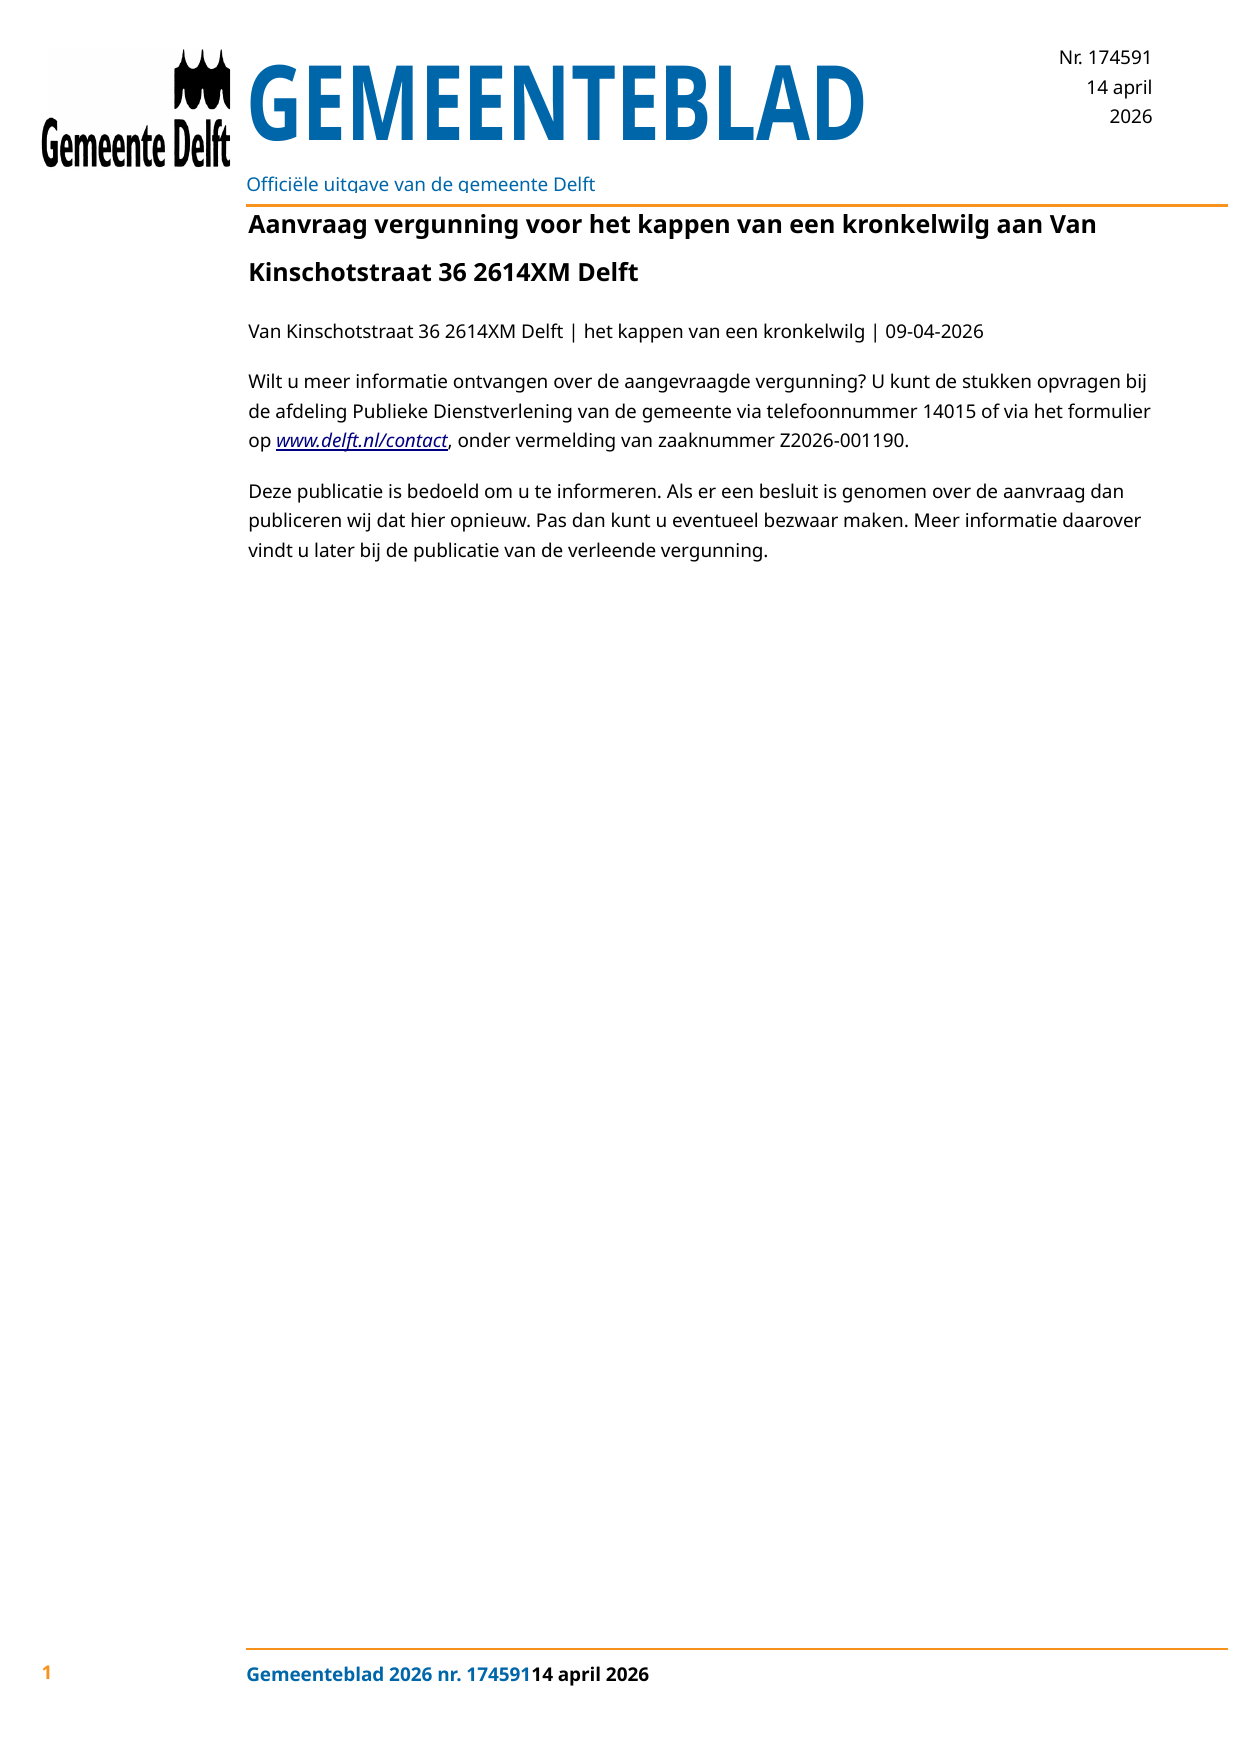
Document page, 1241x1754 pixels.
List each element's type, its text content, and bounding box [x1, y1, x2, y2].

text Deze publicatie is bedoeld om u te informeren. Als er een besluit is genomen over de aanvraag dan publiceren wij dat hier opnieuw. Pas dan kunt u eventueel bezwaar maken. Meer informatie daarover vindt u later bij de publicatie van de verleende vergunning. [248, 478, 1152, 563]
text Aanvraag vergunning voor het kappen van een kronkelwilg aan Van Kinschotstraat 36 2614XM Delft [248, 207, 1152, 288]
text Wilt u meer informatie ontvangen over de aangevraagde vergunning? U kunt de stukken opvragen bij de afdeling Publieke Dienstverlening van de gemeente via telefoonnummer 14015 of via het formulier op www.delft.nl/contact, onder vermelding van zaaknummer Z2026-001190. [248, 368, 1152, 453]
text Van Kinschotstraat 36 2614XM Delft | het kappen van een kronkelwilg | 09-04-2026 [248, 318, 1152, 344]
picture [41, 47, 231, 172]
